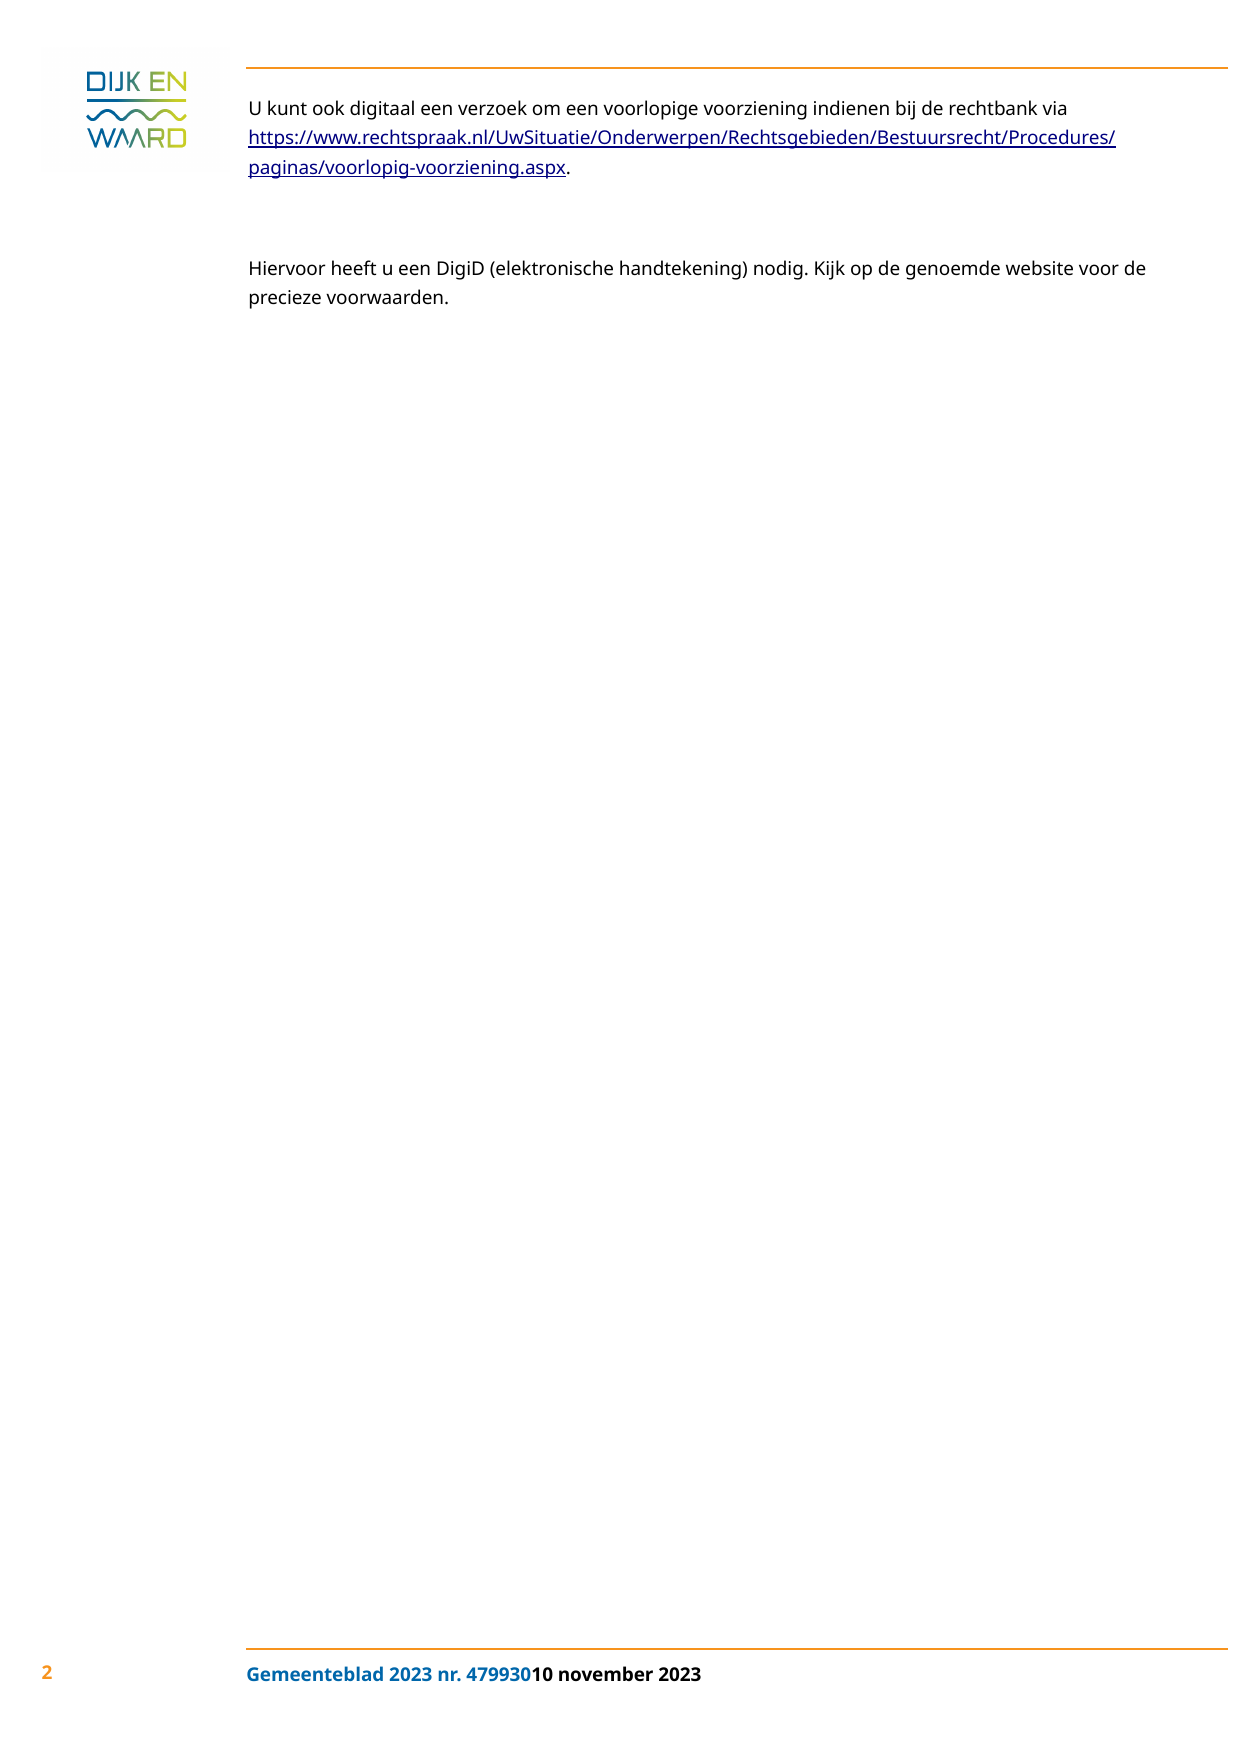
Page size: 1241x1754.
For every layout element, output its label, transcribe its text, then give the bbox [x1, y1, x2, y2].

picture [41, 47, 231, 172]
text U kunt ook digitaal een verzoek om een voorlopige voorziening indienen bij de rechtbank via https://www.rechtspraak.nl/UwSituatie/Onderwerpen/Rechtsgebieden/Bestuursrecht/Procedures/paginas/voorlopig-voorziening.aspx. [248, 95, 1152, 180]
text Hiervoor heeft u een DigiD (elektronische handtekening) nodig. Kijk op de genoemde website voor de precieze voorwaarden. [248, 255, 1152, 310]
